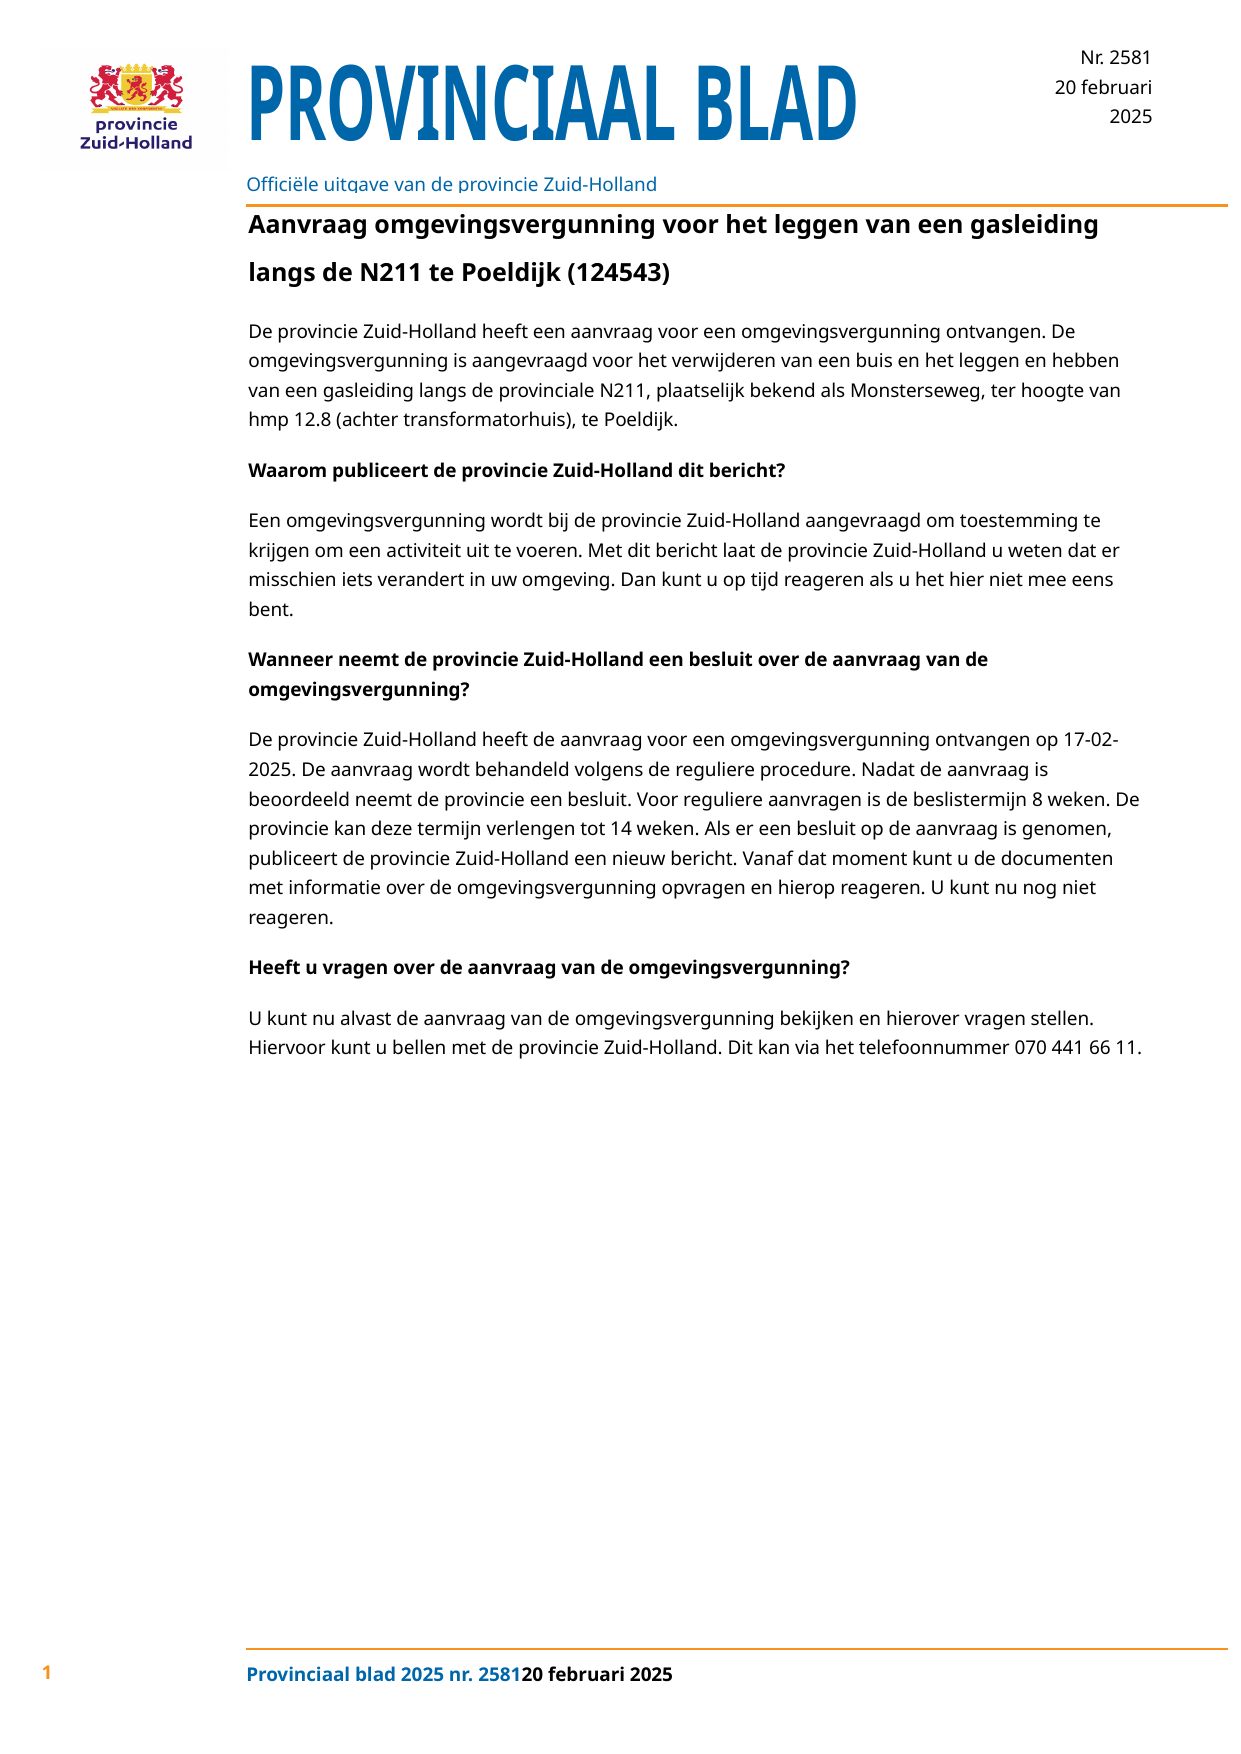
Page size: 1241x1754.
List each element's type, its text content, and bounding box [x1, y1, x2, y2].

text Waarom publiceert de provincie Zuid-Holland dit bericht? [248, 457, 1152, 483]
text Een omgevingsvergunning wordt bij de provincie Zuid-Holland aangevraagd om toestemming te krijgen om een activiteit uit te voeren. Met dit bericht laat de provincie Zuid-Holland u weten dat er misschien iets verandert in uw omgeving. Dan kunt u op tijd reageren als u het hier niet mee eens bent. [248, 507, 1152, 622]
picture [41, 47, 231, 172]
text Aanvraag omgevingsvergunning voor het leggen van een gasleiding langs de N211 te Poeldijk (124543) [248, 207, 1152, 288]
text De provincie Zuid-Holland heeft een aanvraag voor een omgevingsvergunning ontvangen. De omgevingsvergunning is aangevraagd voor het verwijderen van een buis en het leggen en hebben van een gasleiding langs de provinciale N211, plaatselijk bekend als Monsterseweg, ter hoogte van hmp 12.8 (achter transformatorhuis), te Poeldijk. [248, 318, 1152, 432]
text Heeft u vragen over de aanvraag van de omgevingsvergunning? [248, 954, 1152, 980]
text U kunt nu alvast de aanvraag van de omgevingsvergunning bekijken en hierover vragen stellen. Hiervoor kunt u bellen met de provincie Zuid-Holland. Dit kan via het telefoonnummer 070 441 66 11. [248, 1005, 1152, 1060]
text Wanneer neemt de provincie Zuid-Holland een besluit over de aanvraag van de omgevingsvergunning? [248, 647, 1152, 702]
text De provincie Zuid-Holland heeft de aanvraag voor een omgevingsvergunning ontvangen op 17-02-2025. De aanvraag wordt behandeld volgens de reguliere procedure. Nadat de aanvraag is beoordeeld neemt de provincie een besluit. Voor reguliere aanvragen is de beslistermijn 8 weken. De provincie kan deze termijn verlengen tot 14 weken. Als er een besluit op de aanvraag is genomen, publiceert de provincie Zuid-Holland een nieuw bericht. Vanaf dat moment kunt u de documenten met informatie over de omgevingsvergunning opvragen en hierop reageren. U kunt nu nog niet reageren. [248, 727, 1152, 930]
